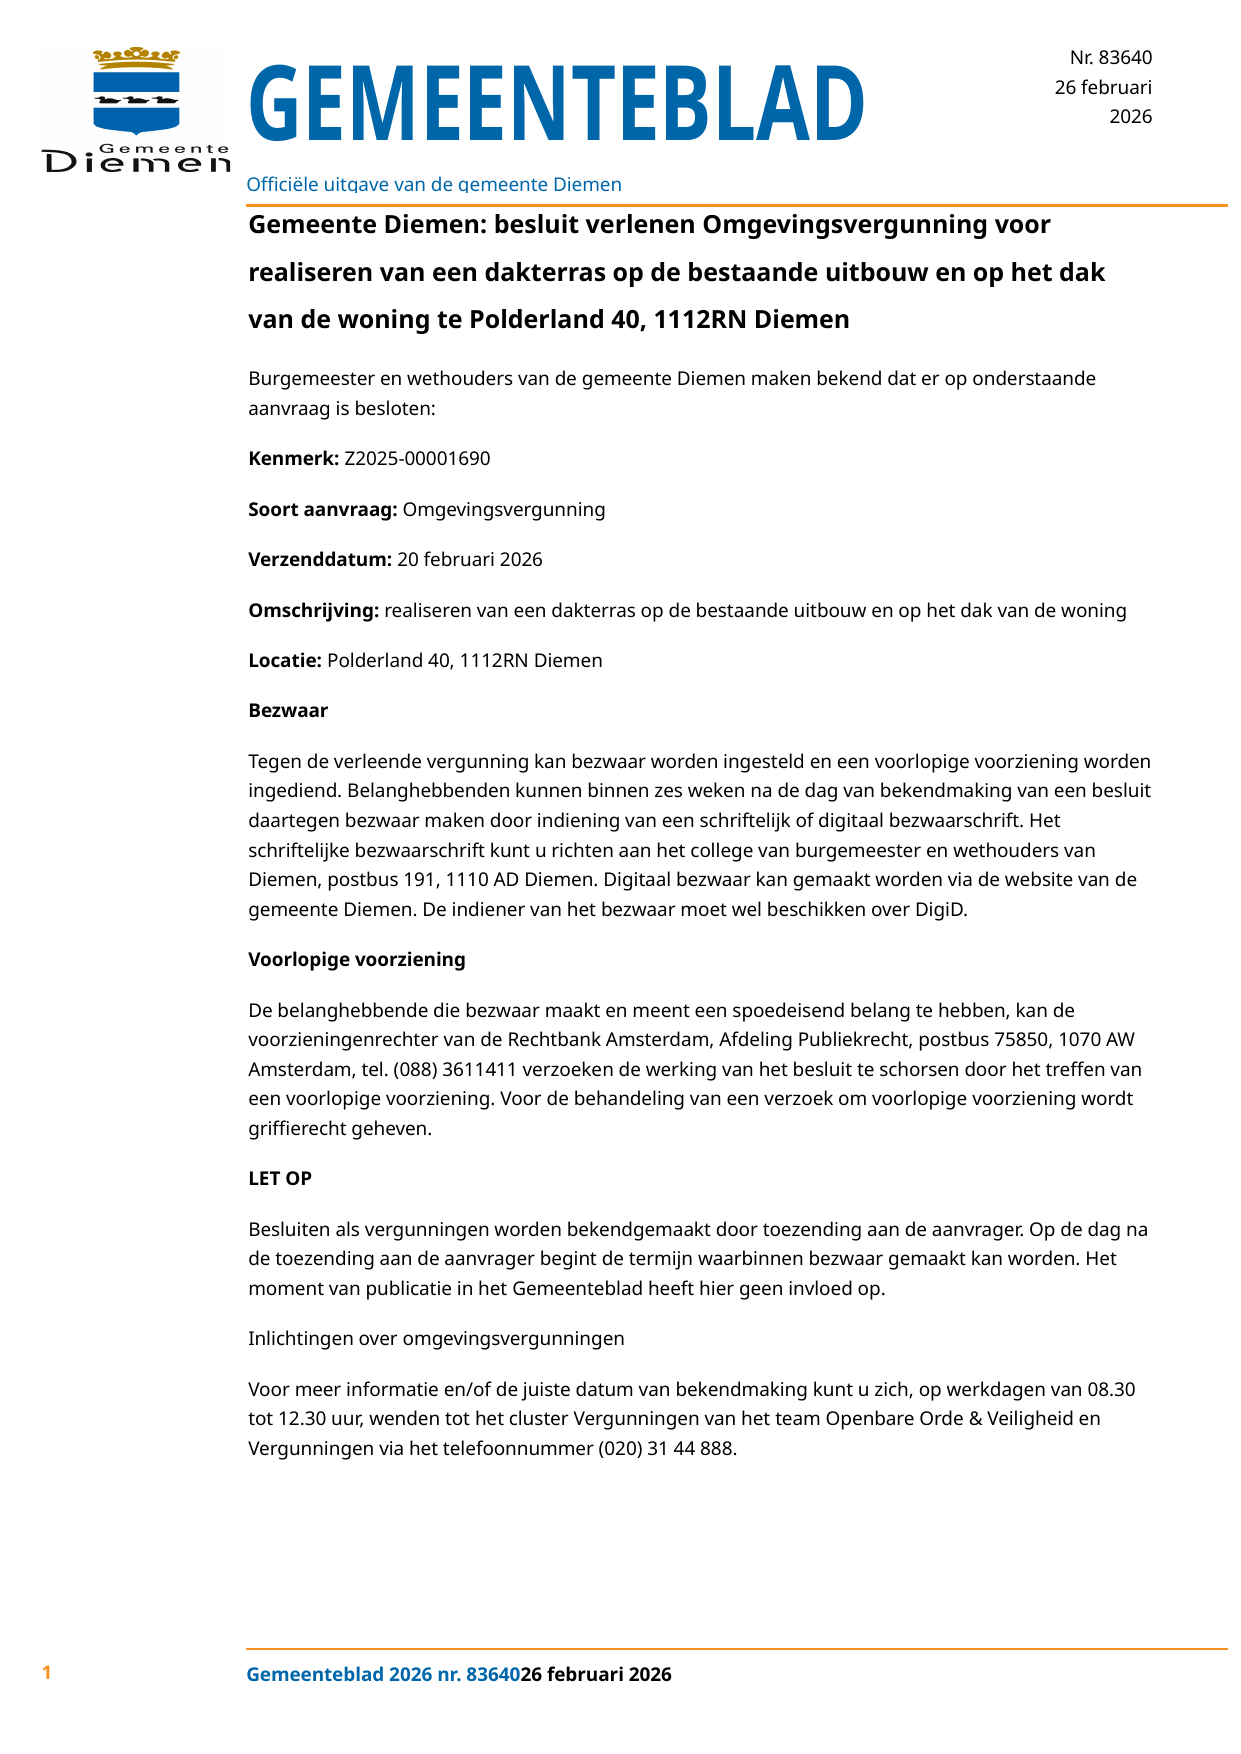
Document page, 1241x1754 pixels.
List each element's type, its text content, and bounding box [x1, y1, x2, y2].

text Inlichtingen over omgevingsvergunningen [248, 1326, 1152, 1351]
text Tegen de verleende vergunning kan bezwaar worden ingesteld en een voorlopige voorziening worden ingediend. Belanghebbenden kunnen binnen zes weken na de dag van bekendmaking van een besluit daartegen bezwaar maken door indiening van een schriftelijk of digitaal bezwaarschrift. Het schriftelijke bezwaarschrift kunt u richten aan het college van burgemeester en wethouders van Diemen, postbus 191, 1110 AD Diemen. Digitaal bezwaar kan gemaakt worden via de website van de gemeente Diemen. De indiener van het bezwaar moet wel beschikken over DigiD. [248, 748, 1152, 922]
text Kenmerk: Z2025-00001690 [248, 446, 1152, 471]
picture [41, 47, 231, 172]
text Voor meer informatie en/of de juiste datum van bekendmaking kunt u zich, op werkdagen van 08.30 tot 12.30 uur, wenden tot het cluster Vergunningen van het team Openbare Orde & Veiligheid en Vergunningen via het telefoonnummer (020) 31 44 888. [248, 1376, 1152, 1461]
text LET OP [248, 1166, 1152, 1191]
text Voorlopige voorziening [248, 946, 1152, 972]
text Bezwaar [248, 698, 1152, 723]
text Locatie: Polderland 40, 1112RN Diemen [248, 647, 1152, 673]
text Omschrijving: realiseren van een dakterras op de bestaande uitbouw en op het dak van de woning [248, 597, 1152, 622]
text Gemeente Diemen: besluit verlenen Omgevingsvergunning voor realiseren van een dakterras op de bestaande uitbouw en op het dak van de woning te Polderland 40, 1112RN Diemen [248, 207, 1152, 336]
text De belanghebbende die bezwaar maakt en meent een spoedeisend belang te hebben, kan de voorzieningenrechter van de Rechtbank Amsterdam, Afdeling Publiekrecht, postbus 75850, 1070 AW Amsterdam, tel. (088) 3611411 verzoeken de werking van het besluit te schorsen door het treffen van een voorlopige voorziening. Voor de behandeling van een verzoek om voorlopige voorziening wordt griffierecht geheven. [248, 997, 1152, 1141]
text Verzenddatum: 20 februari 2026 [248, 546, 1152, 572]
text Besluiten als vergunningen worden bekendgemaakt door toezending aan de aanvrager. Op de dag na de toezending aan de aanvrager begint de termijn waarbinnen bezwaar gemaakt kan worden. Het moment van publicatie in het Gemeenteblad heeft hier geen invloed op. [248, 1216, 1152, 1301]
text Soort aanvraag: Omgevingsvergunning [248, 496, 1152, 522]
text Burgemeester en wethouders van de gemeente Diemen maken bekend dat er op onderstaande aanvraag is besloten: [248, 366, 1152, 421]
